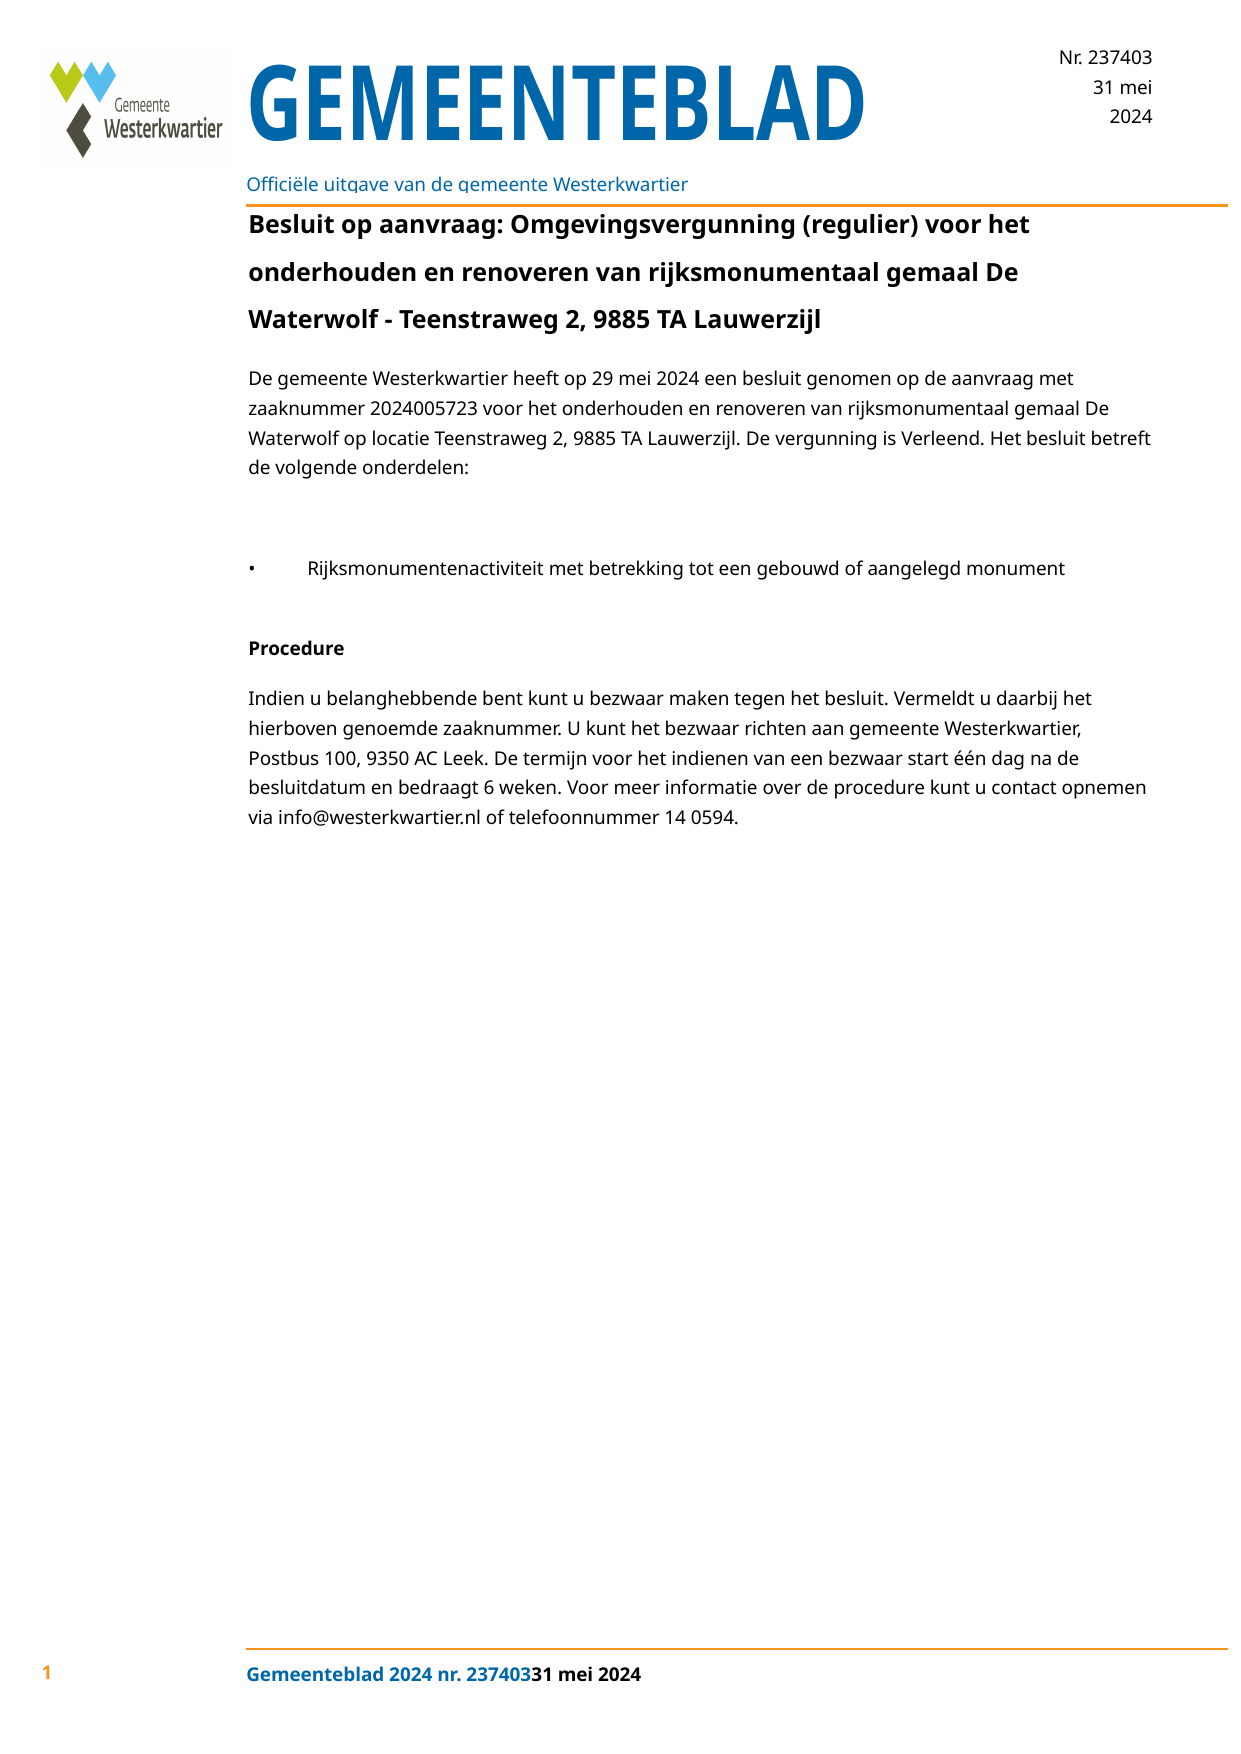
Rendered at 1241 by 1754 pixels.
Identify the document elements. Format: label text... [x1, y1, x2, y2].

text Procedure [248, 635, 1152, 661]
list Rijksmonumentenactiviteit met betrekking tot een gebouwd of aangelegd monument [248, 555, 1152, 581]
text De gemeente Westerkwartier heeft op 29 mei 2024 een besluit genomen op de aanvraag met zaaknummer 2024005723 voor het onderhouden en renoveren van rijksmonumentaal gemaal De Waterwolf op locatie Teenstraweg 2, 9885 TA Lauwerzijl. De vergunning is Verleend. Het besluit betreft de volgende onderdelen: [248, 366, 1152, 480]
text Indien u belanghebbende bent kunt u bezwaar maken tegen het besluit. Vermeldt u daarbij het hierboven genoemde zaaknummer. U kunt het bezwaar richten aan gemeente Westerkwartier, Postbus 100, 9350 AC Leek. De termijn voor het indienen van een bezwaar start één dag na de besluitdatum en bedraagt 6 weken. Voor meer informatie over de procedure kunt u contact opnemen via info@westerkwartier.nl of telefoonnummer 14 0594. [248, 686, 1152, 829]
text Besluit op aanvraag: Omgevingsvergunning (regulier) voor het onderhouden en renoveren van rijksmonumentaal gemaal De Waterwolf - Teenstraweg 2, 9885 TA Lauwerzijl [248, 207, 1152, 336]
picture [41, 47, 231, 172]
